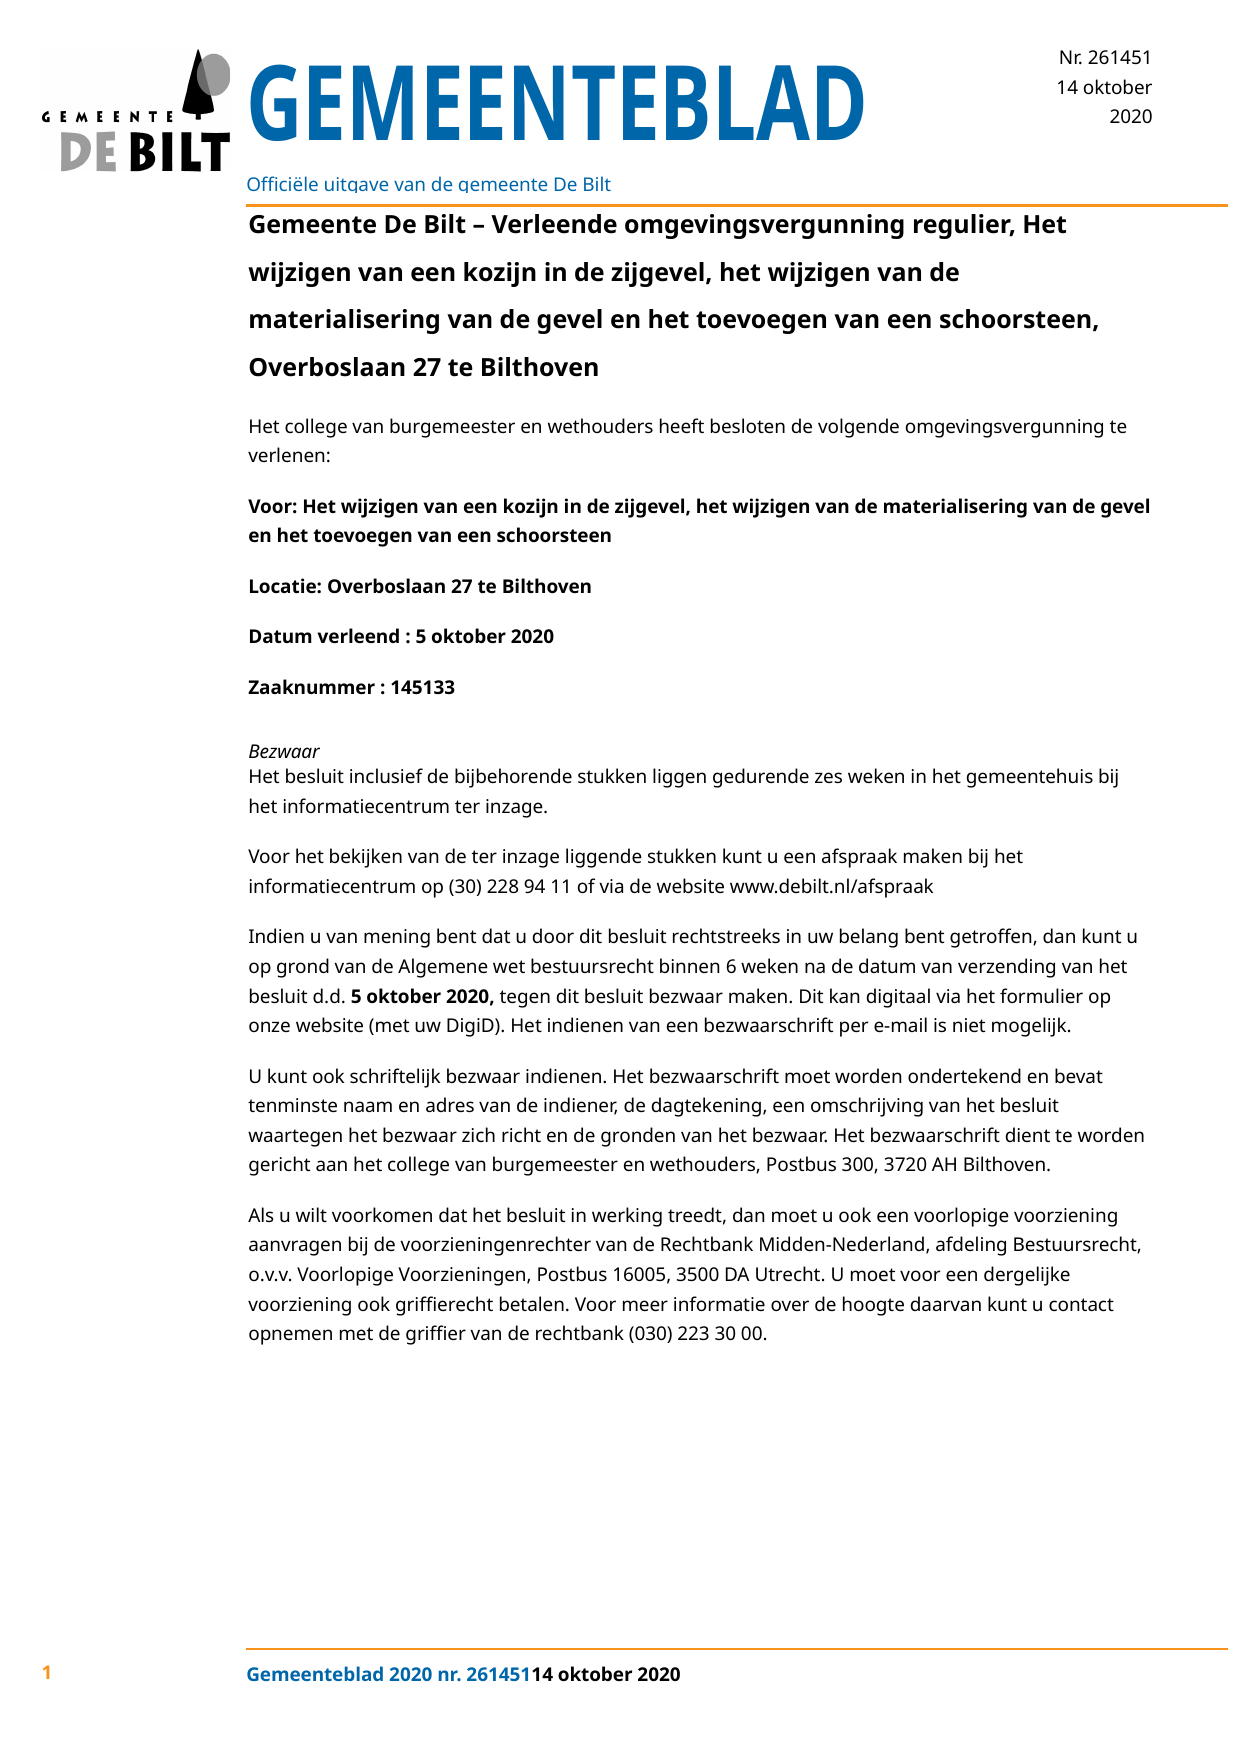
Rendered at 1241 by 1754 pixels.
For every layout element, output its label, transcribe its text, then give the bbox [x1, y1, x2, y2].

text Zaaknummer : 145133 [248, 674, 1152, 700]
text Voor het bekijken van de ter inzage liggende stukken kunt u een afspraak maken bij het informatiecentrum op (30) 228 94 11 of via de website www.debilt.nl/afspraak [248, 844, 1152, 899]
text Als u wilt voorkomen dat het besluit in werking treedt, dan moet u ook een voorlopige voorziening aanvragen bij de voorzieningenrechter van de Rechtbank Midden-Nederland, afdeling Bestuursrecht, o.v.v. Voorlopige Voorzieningen, Postbus 16005, 3500 DA Utrecht. U moet voor een dergelijke voorziening ook griffierecht betalen. Voor meer informatie over de hoogte daarvan kunt u contact opnemen met de griffier van de rechtbank (030) 223 30 00. [248, 1202, 1152, 1346]
picture [41, 47, 231, 172]
text Het besluit inclusief de bijbehorende stukken liggen gedurende zes weken in het gemeentehuis bij het informatiecentrum ter inzage. [248, 764, 1152, 819]
text Bezwaar [248, 738, 1152, 764]
text U kunt ook schriftelijk bezwaar indienen. Het bezwaarschrift moet worden ondertekend en bevat tenminste naam en adres van de indiener, de dagtekening, een omschrijving van het besluit waartegen het bezwaar zich richt en de gronden van het bezwaar. Het bezwaarschrift dient te worden gericht aan het college van burgemeester en wethouders, Postbus 300, 3720 AH Bilthoven. [248, 1063, 1152, 1177]
text Het college van burgemeester en wethouders heeft besloten de volgende omgevingsvergunning te verlenen: [248, 413, 1152, 468]
text Gemeente De Bilt – Verleende omgevingsvergunning regulier, Het wijzigen van een kozijn in de zijgevel, het wijzigen van de materialisering van de gevel en het toevoegen van een schoorsteen, Overboslaan 27 te Bilthoven [248, 207, 1152, 384]
text Voor: Het wijzigen van een kozijn in de zijgevel, het wijzigen van de materialisering van de gevel en het toevoegen van een schoorsteen [248, 493, 1152, 548]
text Indien u van mening bent dat u door dit besluit rechtstreeks in uw belang bent getroffen, dan kunt u op grond van de Algemene wet bestuursrecht binnen 6 weken na de datum van verzending van het besluit d.d. 5 oktober 2020, tegen dit besluit bezwaar maken. Dit kan digitaal via het formulier op onze website (met uw DigiD). Het indienen van een bezwaarschrift per e-mail is niet mogelijk. [248, 924, 1152, 1038]
text Datum verleend : 5 oktober 2020 [248, 623, 1152, 649]
text Locatie: Overboslaan 27 te Bilthoven [248, 573, 1152, 599]
